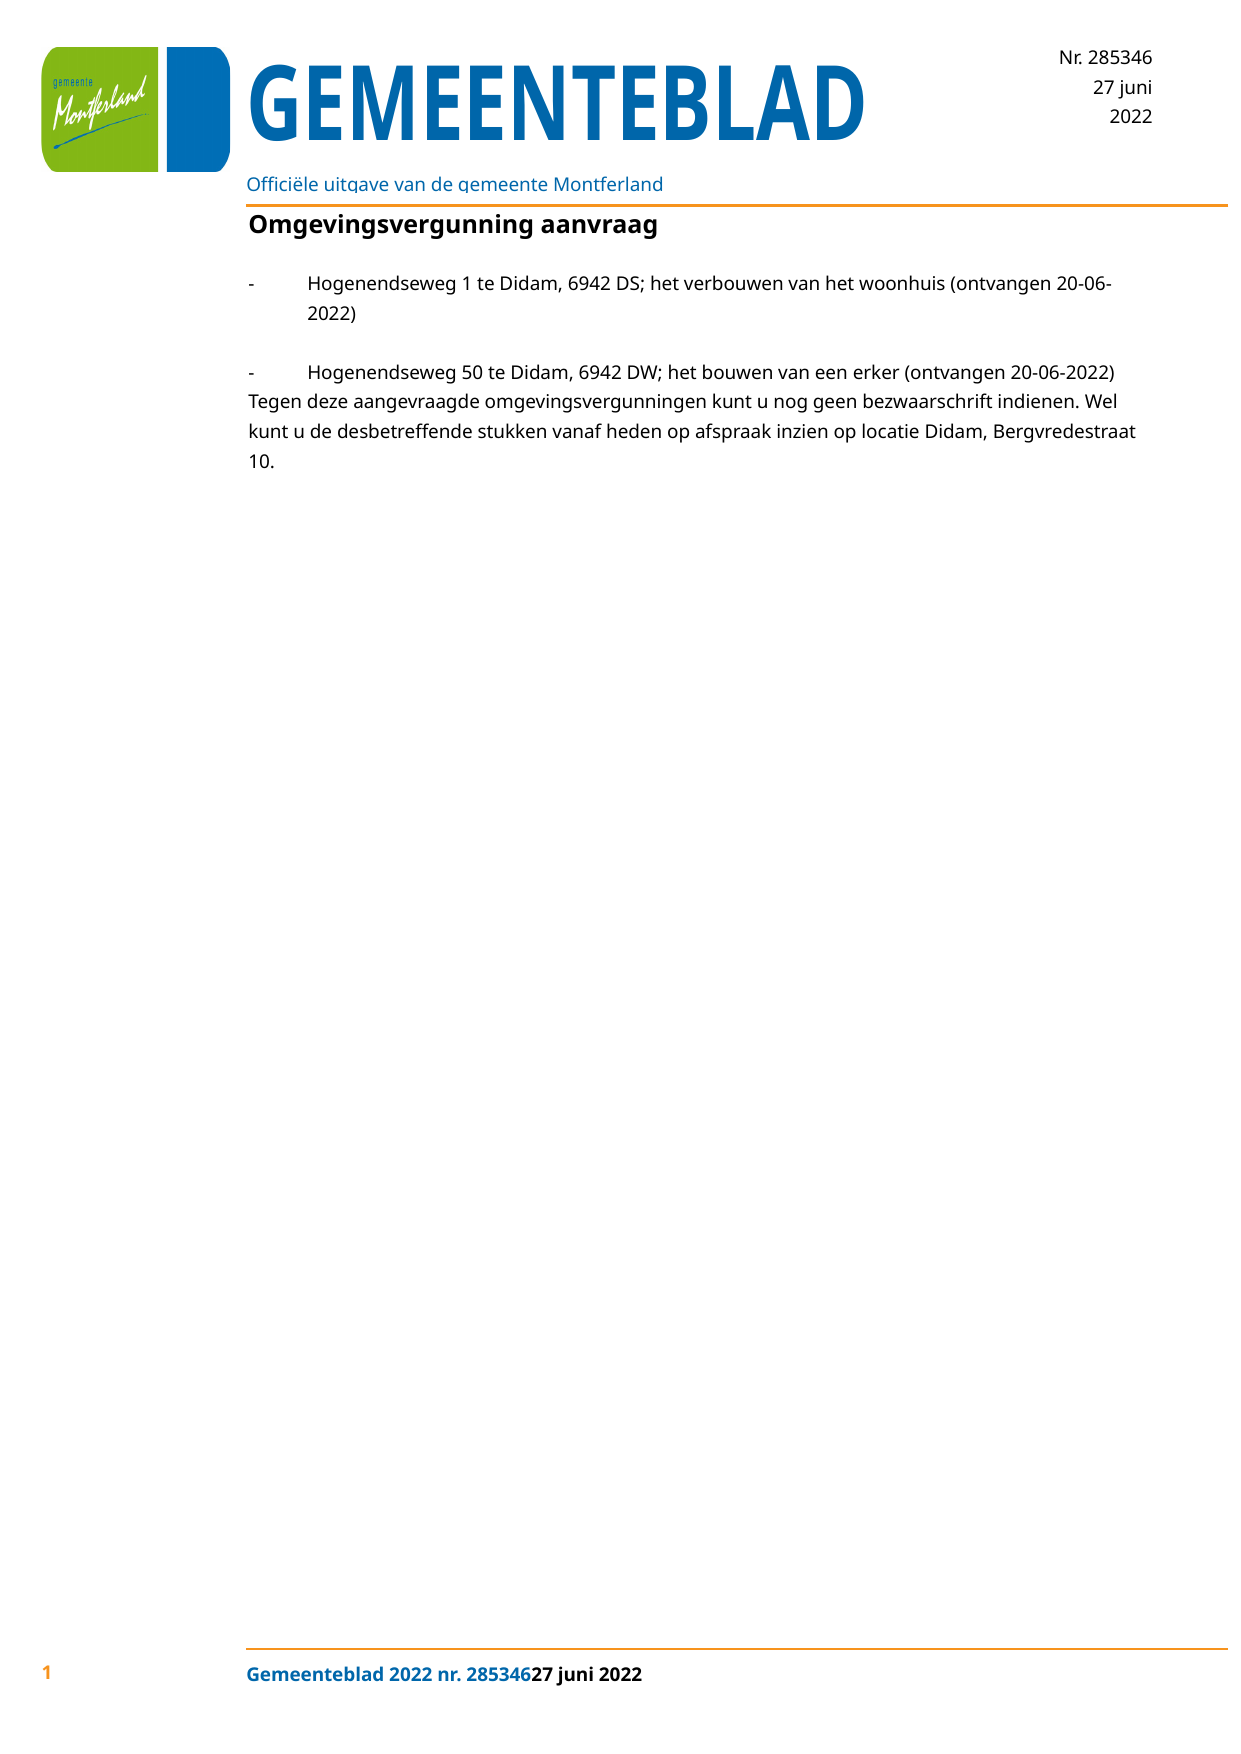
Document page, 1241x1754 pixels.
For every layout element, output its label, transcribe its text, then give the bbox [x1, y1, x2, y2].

text Tegen deze aangevraagde omgevingsvergunningen kunt u nog geen bezwaarschrift indienen. Wel kunt u de desbetreffende stukken vanaf heden op afspraak inzien op locatie Didam, Bergvredestraat 10. [248, 389, 1152, 473]
picture [41, 47, 231, 172]
text Omgevingsvergunning aanvraag [248, 207, 1152, 241]
list Hogenendseweg 50 te Didam, 6942 DW; het bouwen van een erker (ontvangen 20-06-2022) [248, 359, 1152, 385]
list Hogenendseweg 1 te Didam, 6942 DS; het verbouwen van het woonhuis (ontvangen 20-06-2022) [248, 270, 1152, 326]
